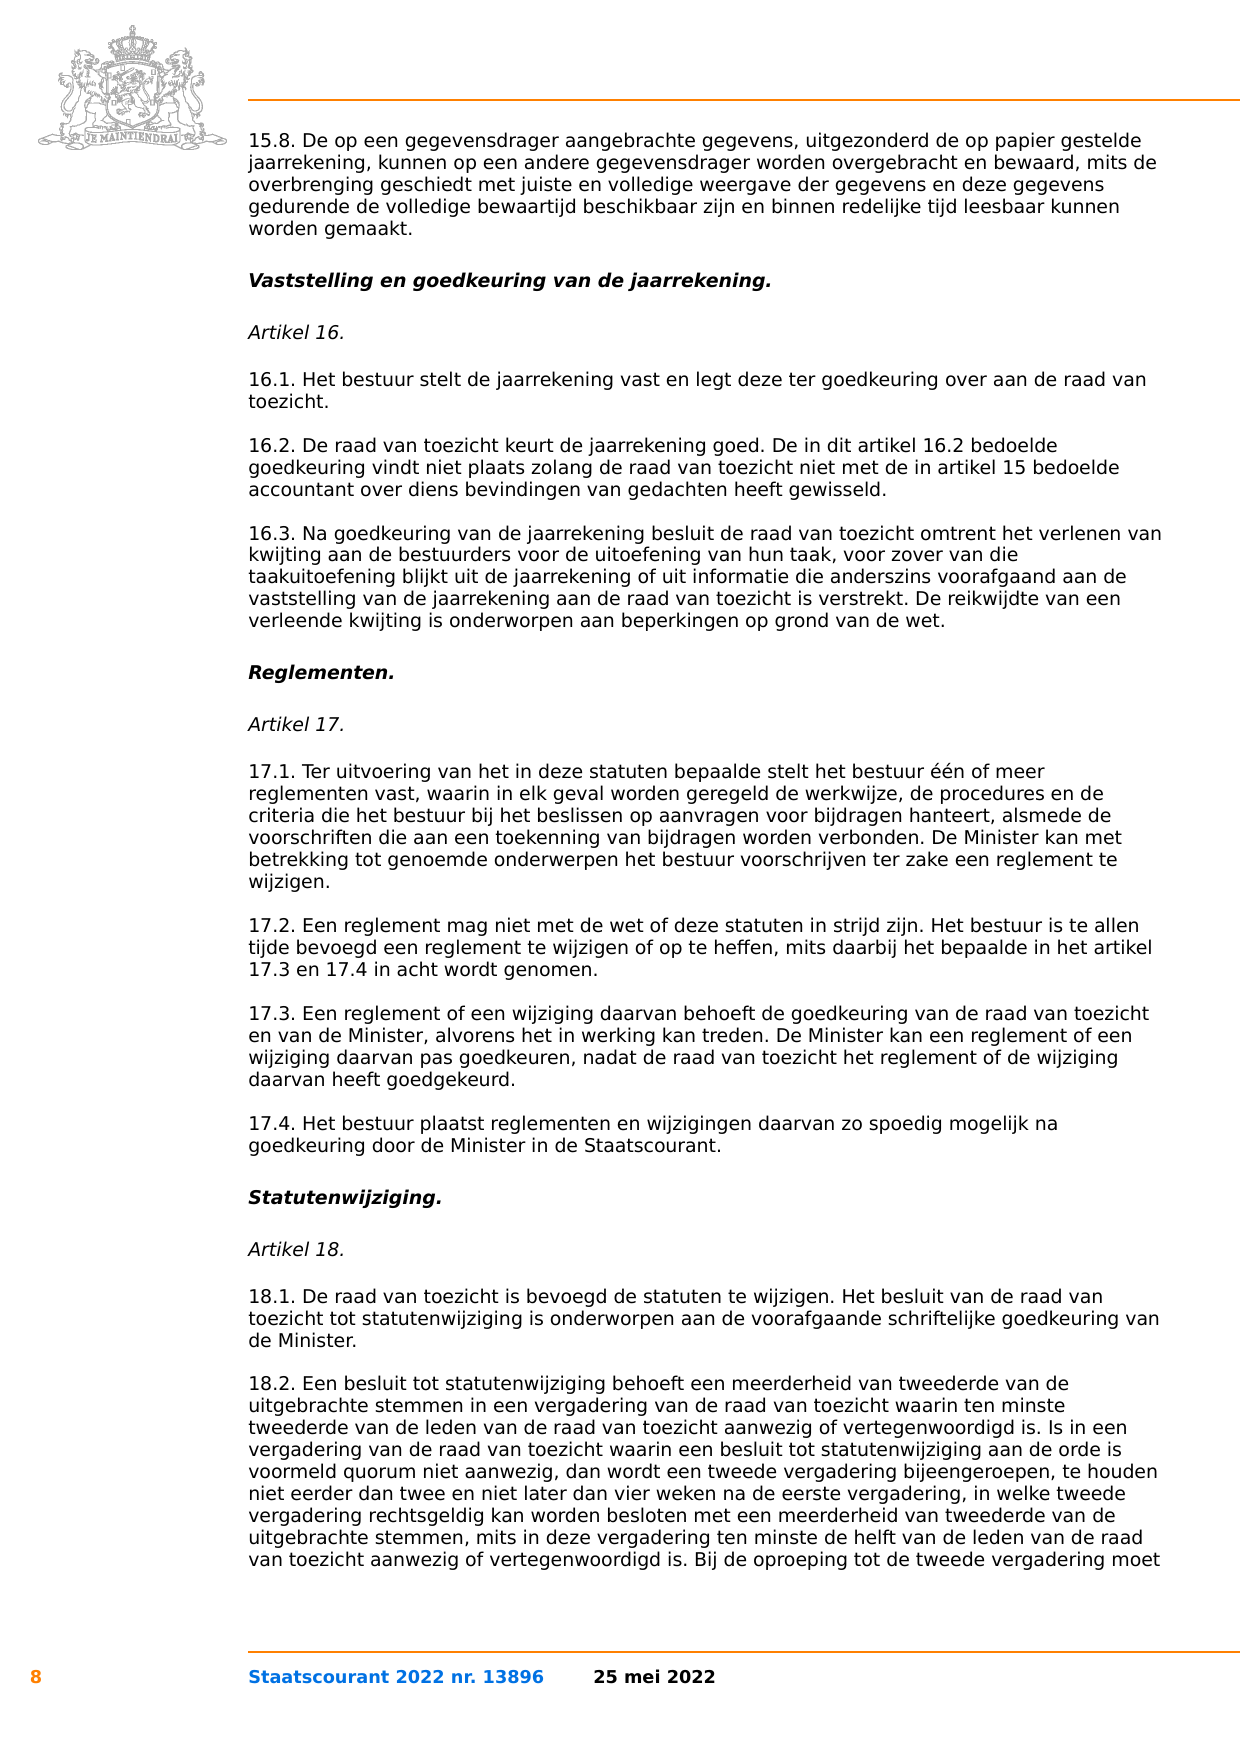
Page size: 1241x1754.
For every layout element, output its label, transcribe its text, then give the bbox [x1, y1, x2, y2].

text 17.1. Ter uitvoering van het in deze statuten bepaalde stelt het bestuur één of meer reglementen vast, waarin in elk geval worden geregeld de werkwijze, de procedures en de criteria die het bestuur bij het beslissen op aanvragen voor bijdragen hanteert, alsmede de voorschriften die aan een toekenning van bijdragen worden verbonden. De Minister kan met betrekking tot genoemde onderwerpen het bestuur voorschrijven ter zake een reglement te wijzigen. [248, 761, 1163, 893]
text 18.1. De raad van toezicht is bevoegd de statuten te wijzigen. Het besluit van de raad van toezicht tot statutenwijziging is onderworpen aan de voorafgaande schriftelijke goedkeuring van de Minister. [248, 1286, 1163, 1351]
text 18.2. Een besluit tot statutenwijziging behoeft een meerderheid van tweederde van de uitgebrachte stemmen in een vergadering van de raad van toezicht waarin ten minste tweederde van de leden van de raad van toezicht aanwezig of vertegenwoordigd is. Is in een vergadering van de raad van toezicht waarin een besluit tot statutenwijziging aan de orde is voormeld quorum niet aanwezig, dan wordt een tweede vergadering bijeengeroepen, te houden niet eerder dan twee en niet later dan vier weken na de eerste vergadering, in welke tweede vergadering rechtsgeldig kan worden besloten met een meerderheid van tweederde van de uitgebrachte stemmen, mits in deze vergadering ten minste de helft van de leden van de raad van toezicht aanwezig of vertegenwoordigd is. Bij de oproeping tot de tweede vergadering moet [248, 1373, 1163, 1571]
text 16.1. Het bestuur stelt de jaarrekening vast en legt deze ter goedkeuring over aan de raad van toezicht. [248, 369, 1163, 413]
text 15.8. De op een gegevensdrager aangebrachte gegevens, uitgezonderd de op papier gestelde jaarrekening, kunnen op een andere gegevensdrager worden overgebracht en bewaard, mits de overbrenging geschiedt met juiste en volledige weergave der gegevens en deze gegevens gedurende de volledige bewaartijd beschikbaar zijn en binnen redelijke tijd leesbaar kunnen worden gemaakt. [248, 130, 1163, 240]
subtitle Statutenwijziging. [248, 1187, 1163, 1208]
text 16.3. Na goedkeuring van de jaarrekening besluit de raad van toezicht omtrent het verlenen van kwijting aan de bestuurders voor de uitoefening van hun taak, voor zover van die taakuitoefening blijkt uit de jaarrekening of uit informatie die anderszins voorafgaand aan de vaststelling van de jaarrekening aan de raad van toezicht is verstrekt. De reikwijdte van een verleende kwijting is onderworpen aan beperkingen op grond van de wet. [248, 522, 1163, 632]
subtitle Artikel 16. [248, 322, 1163, 344]
text 16.2. De raad van toezicht keurt de jaarrekening goed. De in dit artikel 16.2 bedoelde goedkeuring vindt niet plaats zolang de raad van toezicht niet met de in artikel 15 bedoelde accountant over diens bevindingen van gedachten heeft gewisseld. [248, 434, 1163, 501]
text 17.2. Een reglement mag niet met de wet of deze statuten in strijd zijn. Het bestuur is te allen tijde bevoegd een reglement te wijzigen of op te heffen, mits daarbij het bepaalde in het artikel 17.3 en 17.4 in acht wordt genomen. [248, 915, 1163, 981]
subtitle Artikel 17. [248, 714, 1163, 736]
subtitle Reglementen. [248, 662, 1163, 684]
picture [38, 25, 227, 150]
text 17.3. Een reglement of een wijziging daarvan behoeft de goedkeuring van de raad van toezicht en van de Minister, alvorens het in werking kan treden. De Minister kan een reglement of een wijziging daarvan pas goedkeuren, nadat de raad van toezicht het reglement of de wijziging daarvan heeft goedgekeurd. [248, 1003, 1163, 1091]
text 17.4. Het bestuur plaatst reglementen en wijzigingen daarvan zo spoedig mogelijk na goedkeuring door de Minister in de Staatscourant. [248, 1113, 1163, 1157]
subtitle Vaststelling en goedkeuring van de jaarrekening. [248, 270, 1163, 292]
subtitle Artikel 18. [248, 1238, 1163, 1261]
